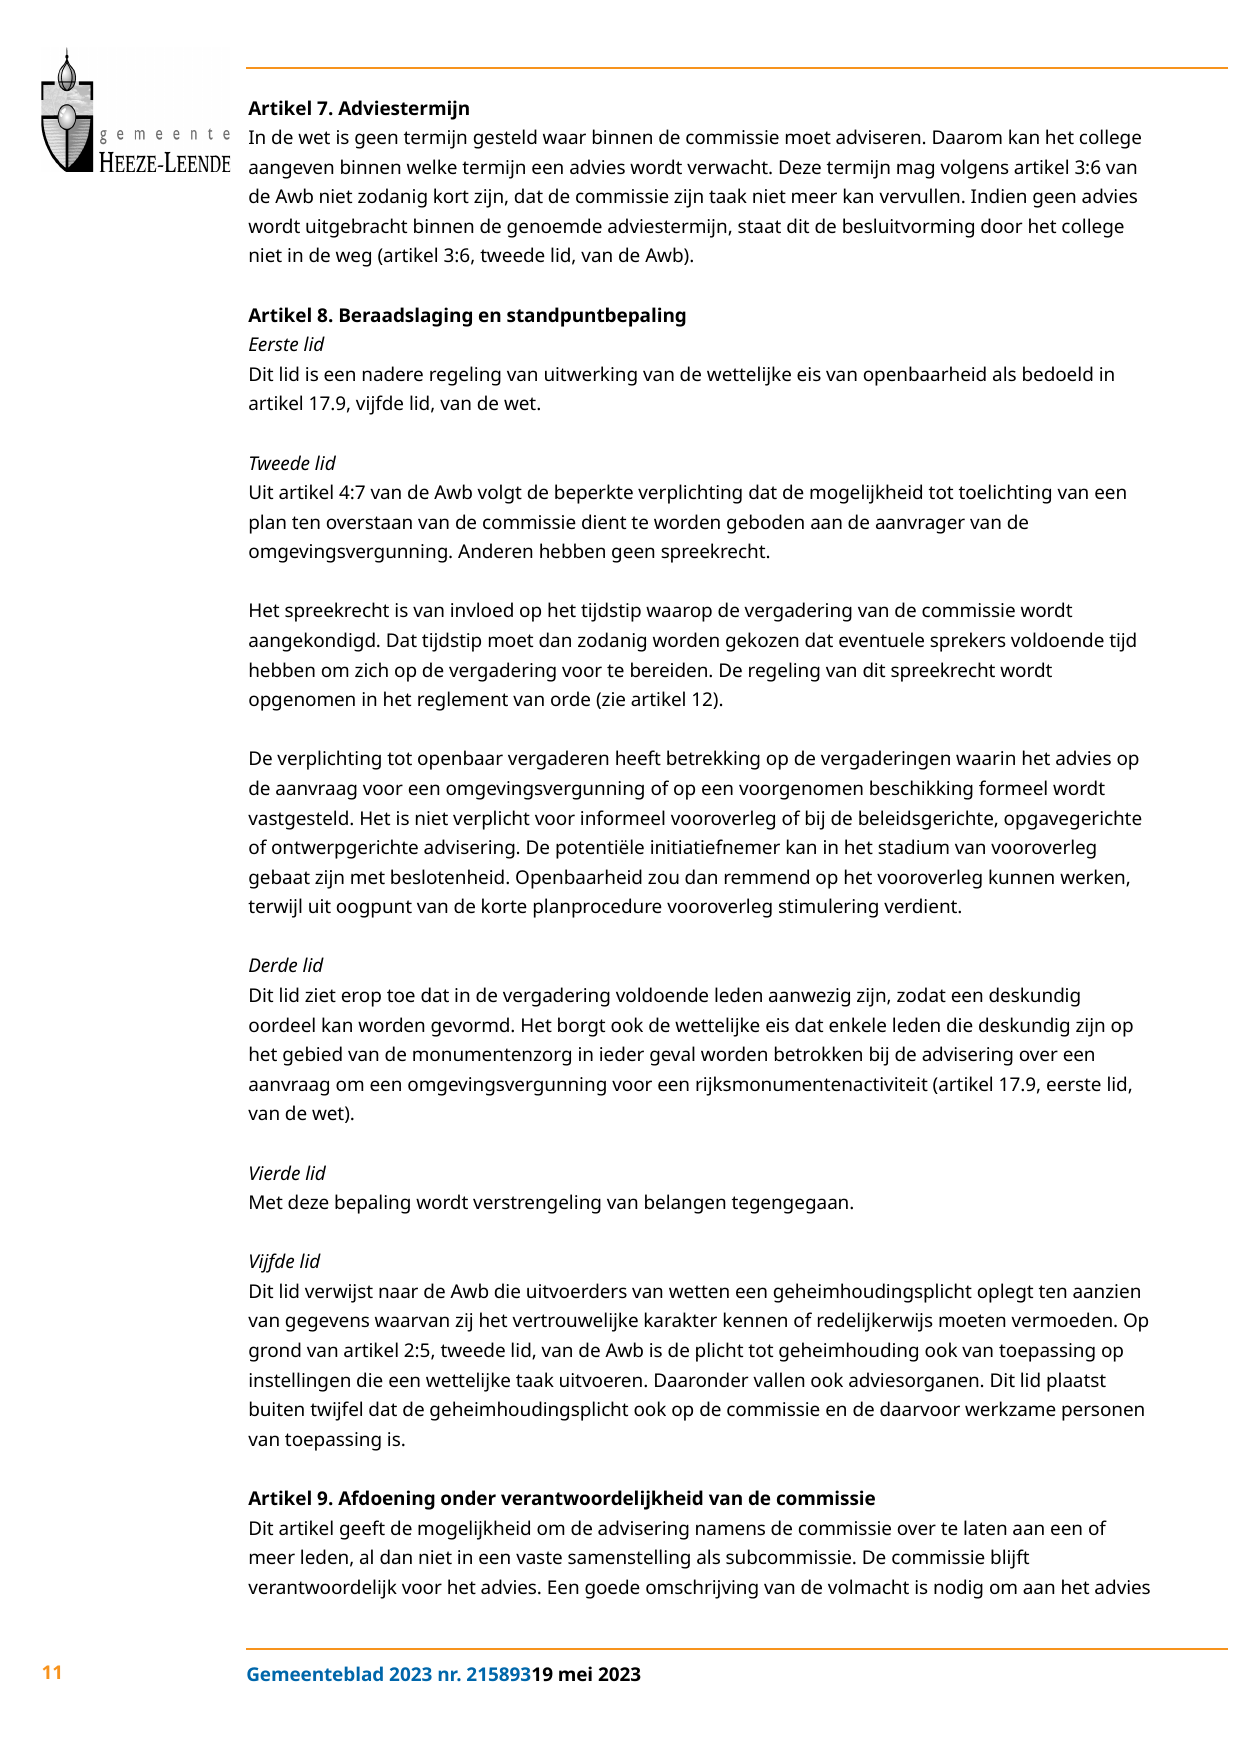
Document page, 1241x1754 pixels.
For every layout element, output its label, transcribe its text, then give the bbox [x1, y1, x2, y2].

text Dit artikel geeft de mogelijkheid om de advisering namens de commissie over te laten aan een of meer leden, al dan niet in een vaste samenstelling als subcommissie. De commissie blijft verantwoordelijk voor het advies. Een goede omschrijving van de volmacht is nodig om aan het advies [248, 1515, 1152, 1600]
text Artikel 7. Adviestermijn [248, 95, 1152, 121]
text Artikel 9. Afdoening onder verantwoordelijkheid van de commissie [248, 1485, 1152, 1511]
text Met deze bepaling wordt verstrengeling van belangen tegengegaan. [248, 1189, 1152, 1215]
text Tweede lid [248, 450, 1152, 476]
text Vijfde lid [248, 1248, 1152, 1274]
text Eerste lid [248, 331, 1152, 357]
text Artikel 8. Beraadslaging en standpuntbepaling [248, 302, 1152, 328]
picture [41, 47, 231, 172]
text Dit lid verwijst naar de Awb die uitvoerders van wetten een geheimhoudingsplicht oplegt ten aanzien van gegevens waarvan zij het vertrouwelijke karakter kennen of redelijkerwijs moeten vermoeden. Op grond van artikel 2:5, tweede lid, van de Awb is de plicht tot geheimhouding ook van toepassing op instellingen die een wettelijke taak uitvoeren. Daaronder vallen ook adviesorganen. Dit lid plaatst buiten twijfel dat de geheimhoudingsplicht ook op de commissie en de daarvoor werkzame personen van toepassing is. [248, 1278, 1152, 1452]
text Dit lid ziet erop toe dat in de vergadering voldoende leden aanwezig zijn, zodat een deskundig oordeel kan worden gevormd. Het borgt ook de wettelijke eis dat enkele leden die deskundig zijn op het gebied van de monumentenzorg in ieder geval worden betrokken bij de advisering over een aanvraag om een omgevingsvergunning voor een rijksmonumentenactiviteit (artikel 17.9, eerste lid, van de wet). [248, 982, 1152, 1126]
text In de wet is geen termijn gesteld waar binnen de commissie moet adviseren. Daarom kan het college aangeven binnen welke termijn een advies wordt verwacht. Deze termijn mag volgens artikel 3:6 van de Awb niet zodanig kort zijn, dat de commissie zijn taak niet meer kan vervullen. Indien geen advies wordt uitgebracht binnen de genoemde adviestermijn, staat dit de besluitvorming door het college niet in de weg (artikel 3:6, tweede lid, van de Awb). [248, 124, 1152, 268]
text Uit artikel 4:7 van de Awb volgt de beperkte verplichting dat de mogelijkheid tot toelichting van een plan ten overstaan van de commissie dient te worden geboden aan de aanvrager van de omgevingsvergunning. Anderen hebben geen spreekrecht. [248, 479, 1152, 564]
text Het spreekrecht is van invloed op het tijdstip waarop de vergadering van de commissie wordt aangekondigd. Dat tijdstip moet dan zodanig worden gekozen dat eventuele sprekers voldoende tijd hebben om zich op de vergadering voor te bereiden. De regeling van dit spreekrecht wordt opgenomen in het reglement van orde (zie artikel 12). [248, 598, 1152, 712]
text Derde lid [248, 953, 1152, 978]
text Vierde lid [248, 1160, 1152, 1186]
text De verplichting tot openbaar vergaderen heeft betrekking op de vergaderingen waarin het advies op de aanvraag voor een omgevingsvergunning of op een voorgenomen beschikking formeel wordt vastgesteld. Het is niet verplicht voor informeel vooroverleg of bij de beleidsgerichte, opgavegerichte of ontwerpgerichte advisering. De potentiële initiatiefnemer kan in het stadium van vooroverleg gebaat zijn met beslotenheid. Openbaarheid zou dan remmend op het vooroverleg kunnen werken, terwijl uit oogpunt van de korte planprocedure vooroverleg stimulering verdient. [248, 746, 1152, 919]
text Dit lid is een nadere regeling van uitwerking van de wettelijke eis van openbaarheid als bedoeld in artikel 17.9, vijfde lid, van de wet. [248, 361, 1152, 416]
